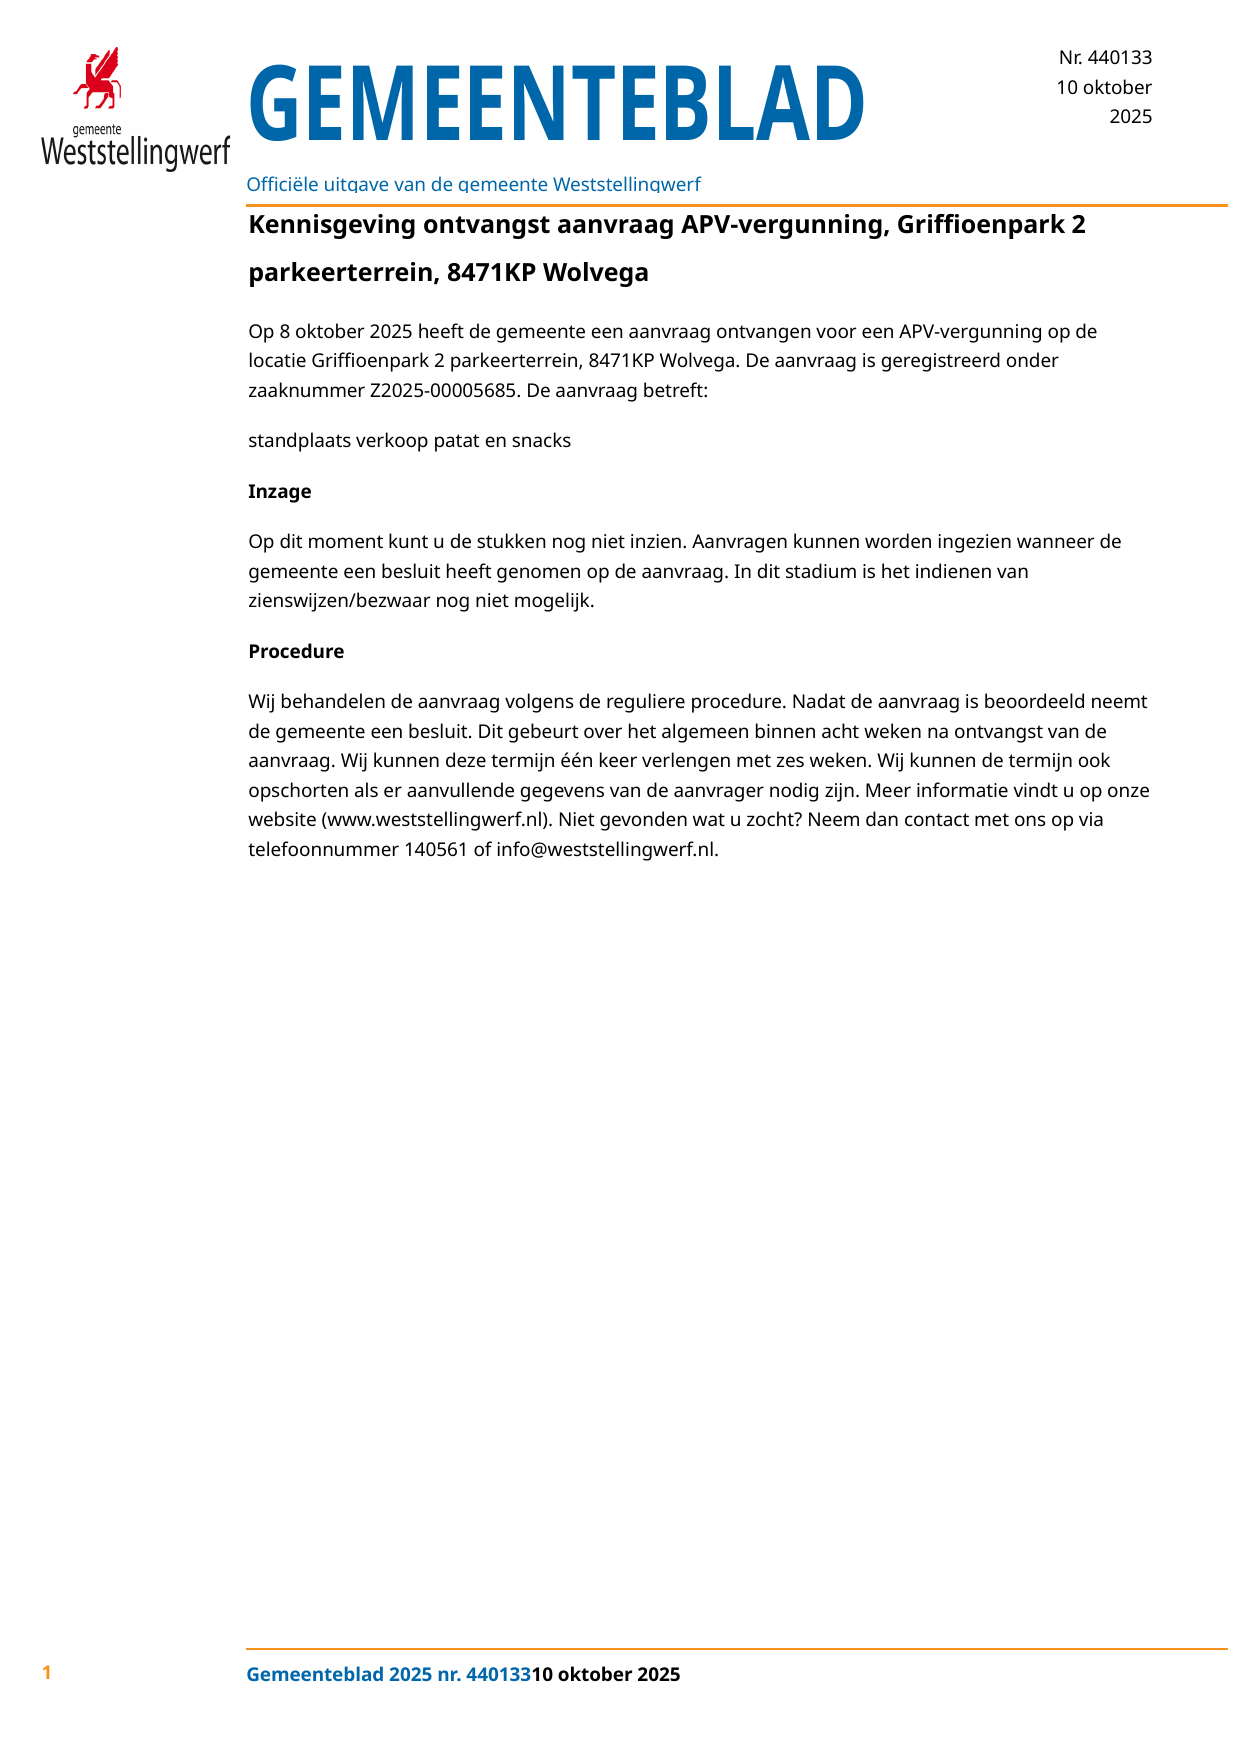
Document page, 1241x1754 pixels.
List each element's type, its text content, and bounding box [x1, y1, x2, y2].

text Procedure [248, 638, 1152, 664]
text standplaats verkoop patat en snacks [248, 427, 1152, 453]
text Op dit moment kunt u de stukken nog niet inzien. Aanvragen kunnen worden ingezien wanneer de gemeente een besluit heeft genomen op de aanvraag. In dit stadium is het indienen van zienswijzen/bezwaar nog niet mogelijk. [248, 528, 1152, 613]
text Wij behandelen de aanvraag volgens de reguliere procedure. Nadat de aanvraag is beoordeeld neemt de gemeente een besluit. Dit gebeurt over het algemeen binnen acht weken na ontvangst van de aanvraag. Wij kunnen deze termijn één keer verlengen met zes weken. Wij kunnen de termijn ook opschorten als er aanvullende gegevens van de aanvrager nodig zijn. Meer informatie vindt u op onze website (www.weststellingwerf.nl). Niet gevonden wat u zocht? Neem dan contact met ons op via telefoonnummer 140561 of info@weststellingwerf.nl. [248, 688, 1152, 862]
text Kennisgeving ontvangst aanvraag APV-vergunning, Griffioenpark 2 parkeerterrein, 8471KP Wolvega [248, 207, 1152, 288]
text Inzage [248, 478, 1152, 504]
picture [41, 47, 231, 172]
text Op 8 oktober 2025 heeft de gemeente een aanvraag ontvangen voor een APV-vergunning op de locatie Griffioenpark 2 parkeerterrein, 8471KP Wolvega. De aanvraag is geregistreerd onder zaaknummer Z2025-00005685. De aanvraag betreft: [248, 318, 1152, 403]
